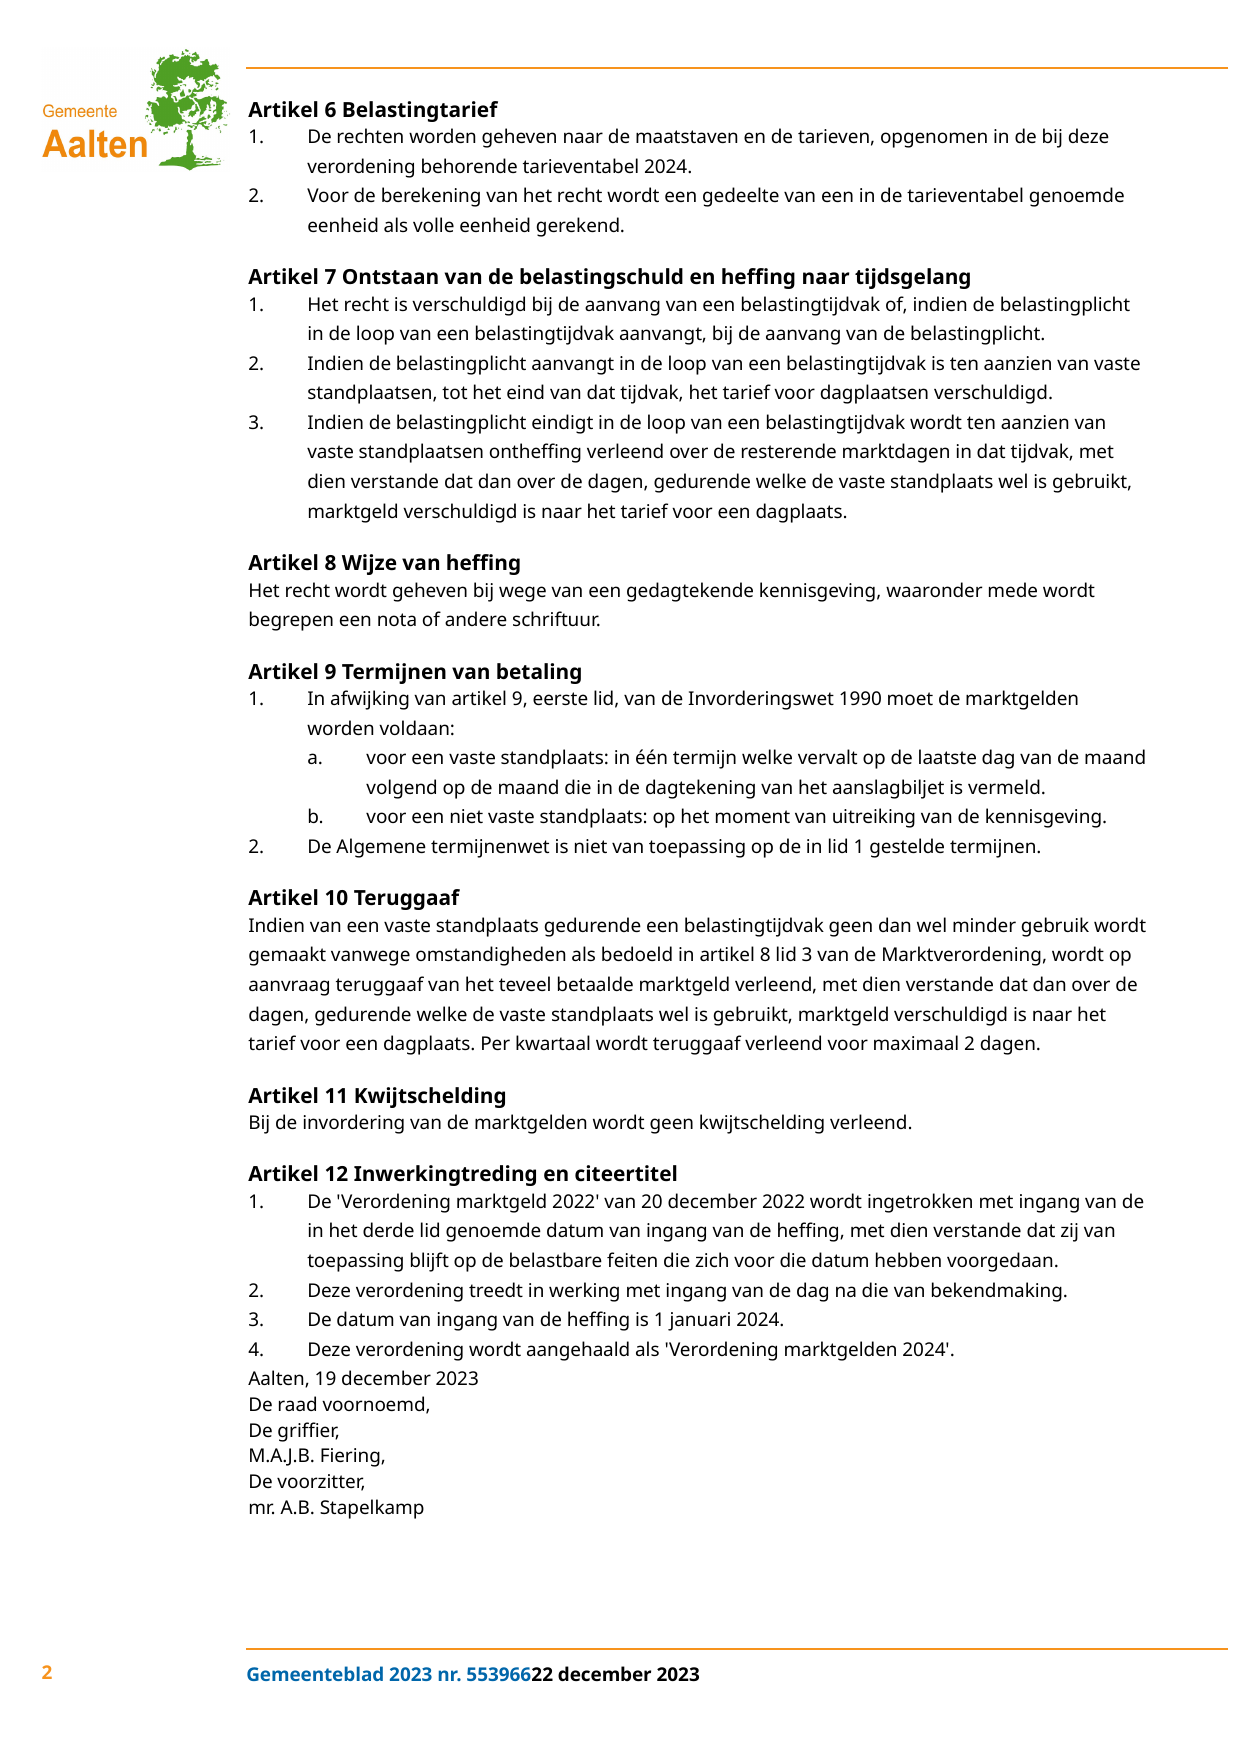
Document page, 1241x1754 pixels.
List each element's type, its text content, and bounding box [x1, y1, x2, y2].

list Indien de belastingplicht aanvangt in de loop van een belastingtijdvak is ten aanzien van vaste standplaatsen, tot het eind van dat tijdvak, het tarief voor dagplaatsen verschuldigd. [248, 350, 1152, 405]
list De datum van ingang van de heffing is 1 januari 2024. [248, 1306, 1152, 1332]
picture [41, 47, 231, 172]
text Artikel 6 Belastingtarief [248, 95, 1152, 123]
text De voorzitter, [248, 1468, 1152, 1494]
text Het recht wordt geheven bij wege van een gedagtekende kennisgeving, waaronder mede wordt begrepen een nota of andere schriftuur. [248, 577, 1152, 632]
list De 'Verordening marktgeld 2022' van 20 december 2022 wordt ingetrokken met ingang van de in het derde lid genoemde datum van ingang van de heffing, met dien verstande dat zij van toepassing blijft op de belastbare feiten die zich voor die datum hebben voorgedaan. [248, 1188, 1152, 1273]
text Artikel 7 Ontstaan van de belastingschuld en heffing naar tijdsgelang [248, 262, 1152, 291]
text Artikel 11 Kwijtschelding [248, 1081, 1152, 1109]
list Het recht is verschuldigd bij de aanvang van een belastingtijdvak of, indien de belastingplicht in de loop van een belastingtijdvak aanvangt, bij de aanvang van de belastingplicht. [248, 291, 1152, 346]
text Artikel 8 Wijze van heffing [248, 548, 1152, 577]
text Bij de invordering van de marktgelden wordt geen kwijtschelding verleend. [248, 1109, 1152, 1135]
list Deze verordening wordt aangehaald als 'Verordening marktgelden 2024'. [248, 1336, 1152, 1362]
list Deze verordening treedt in werking met ingang van de dag na die van bekendmaking. [248, 1277, 1152, 1302]
text Indien van een vaste standplaats gedurende een belastingtijdvak geen dan wel minder gebruik wordt gemaakt vanwege omstandigheden als bedoeld in artikel 8 lid 3 van de Marktverordening, wordt op aanvraag teruggaaf van het teveel betaalde marktgeld verleend, met dien verstande dat dan over de dagen, gedurende welke de vaste standplaats wel is gebruikt, marktgeld verschuldigd is naar het tarief voor een dagplaats. Per kwartaal wordt teruggaaf verleend voor maximaal 2 dagen. [248, 912, 1152, 1056]
text M.A.J.B. Fiering, [248, 1443, 1152, 1468]
text Artikel 10 Teruggaaf [248, 883, 1152, 912]
text Aalten, 19 december 2023 [248, 1366, 1152, 1391]
text mr. A.B. Stapelkamp [248, 1494, 1152, 1520]
text De griffier, [248, 1417, 1152, 1443]
text De raad voornoemd, [248, 1391, 1152, 1417]
list De Algemene termijnenwet is niet van toepassing op de in lid 1 gestelde termijnen. [248, 833, 1152, 859]
text Artikel 9 Termijnen van betaling [248, 657, 1152, 685]
list Voor de berekening van het recht wordt een gedeelte van een in de tarieventabel genoemde eenheid als volle eenheid gerekend. [248, 182, 1152, 238]
list De rechten worden geheven naar de maatstaven en de tarieven, opgenomen in de bij deze verordening behorende tarieventabel 2024. [248, 123, 1152, 178]
list voor een niet vaste standplaats: op het moment van uitreiking van de kennisgeving. [307, 803, 1152, 829]
list Indien de belastingplicht eindigt in de loop van een belastingtijdvak wordt ten aanzien van vaste standplaatsen ontheffing verleend over de resterende marktdagen in dat tijdvak, met dien verstande dat dan over de dagen, gedurende welke de vaste standplaats wel is gebruikt, marktgeld verschuldigd is naar het tarief voor een dagplaats. [248, 409, 1152, 524]
list In afwijking van artikel 9, eerste lid, van de Invorderingswet 1990 moet de marktgelden worden voldaan: [248, 685, 1152, 741]
text Artikel 12 Inwerkingtreding en citeertitel [248, 1159, 1152, 1188]
list voor een vaste standplaats: in één termijn welke vervalt op de laatste dag van de maand volgend op de maand die in de dagtekening van het aanslagbiljet is vermeld. [307, 744, 1152, 800]
